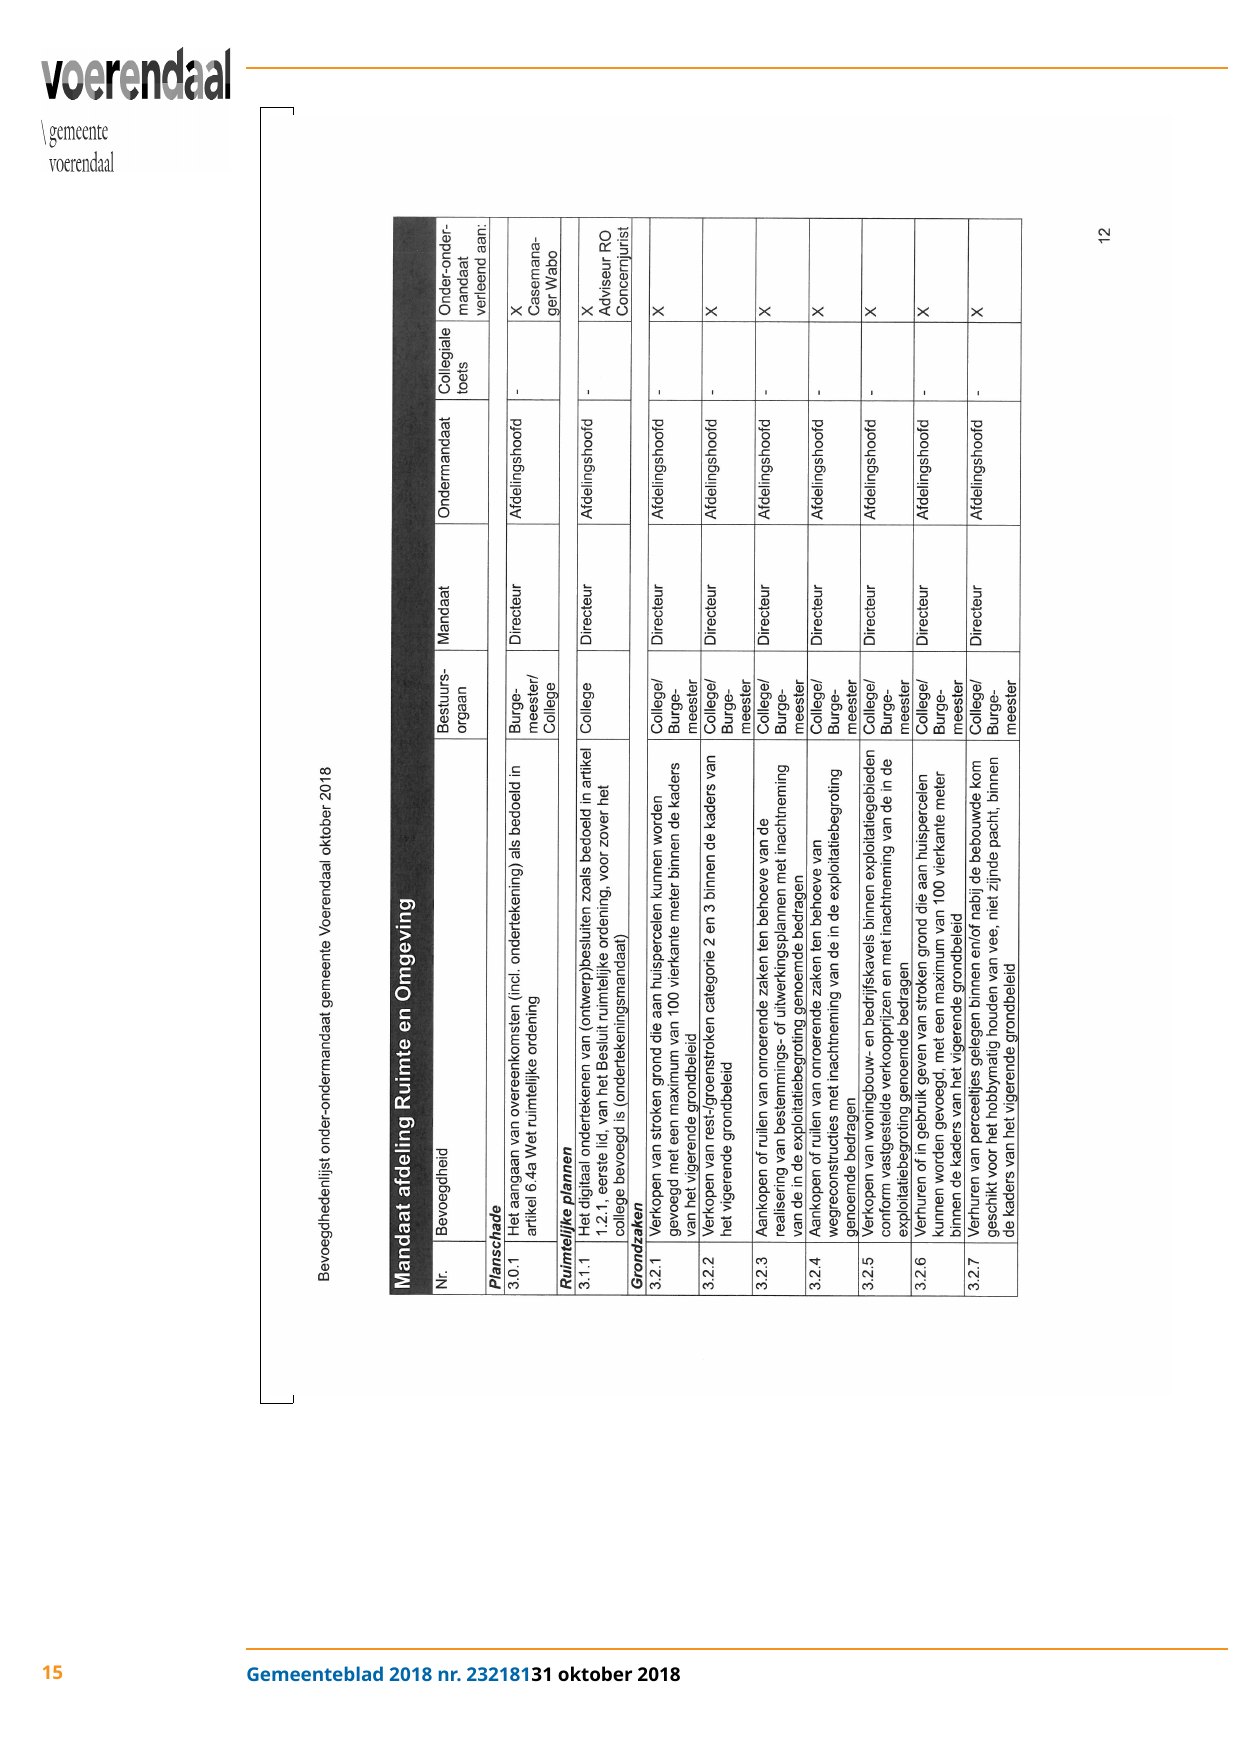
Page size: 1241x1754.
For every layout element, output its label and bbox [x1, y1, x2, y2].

picture [268, 115, 1173, 1395]
picture [41, 47, 231, 172]
